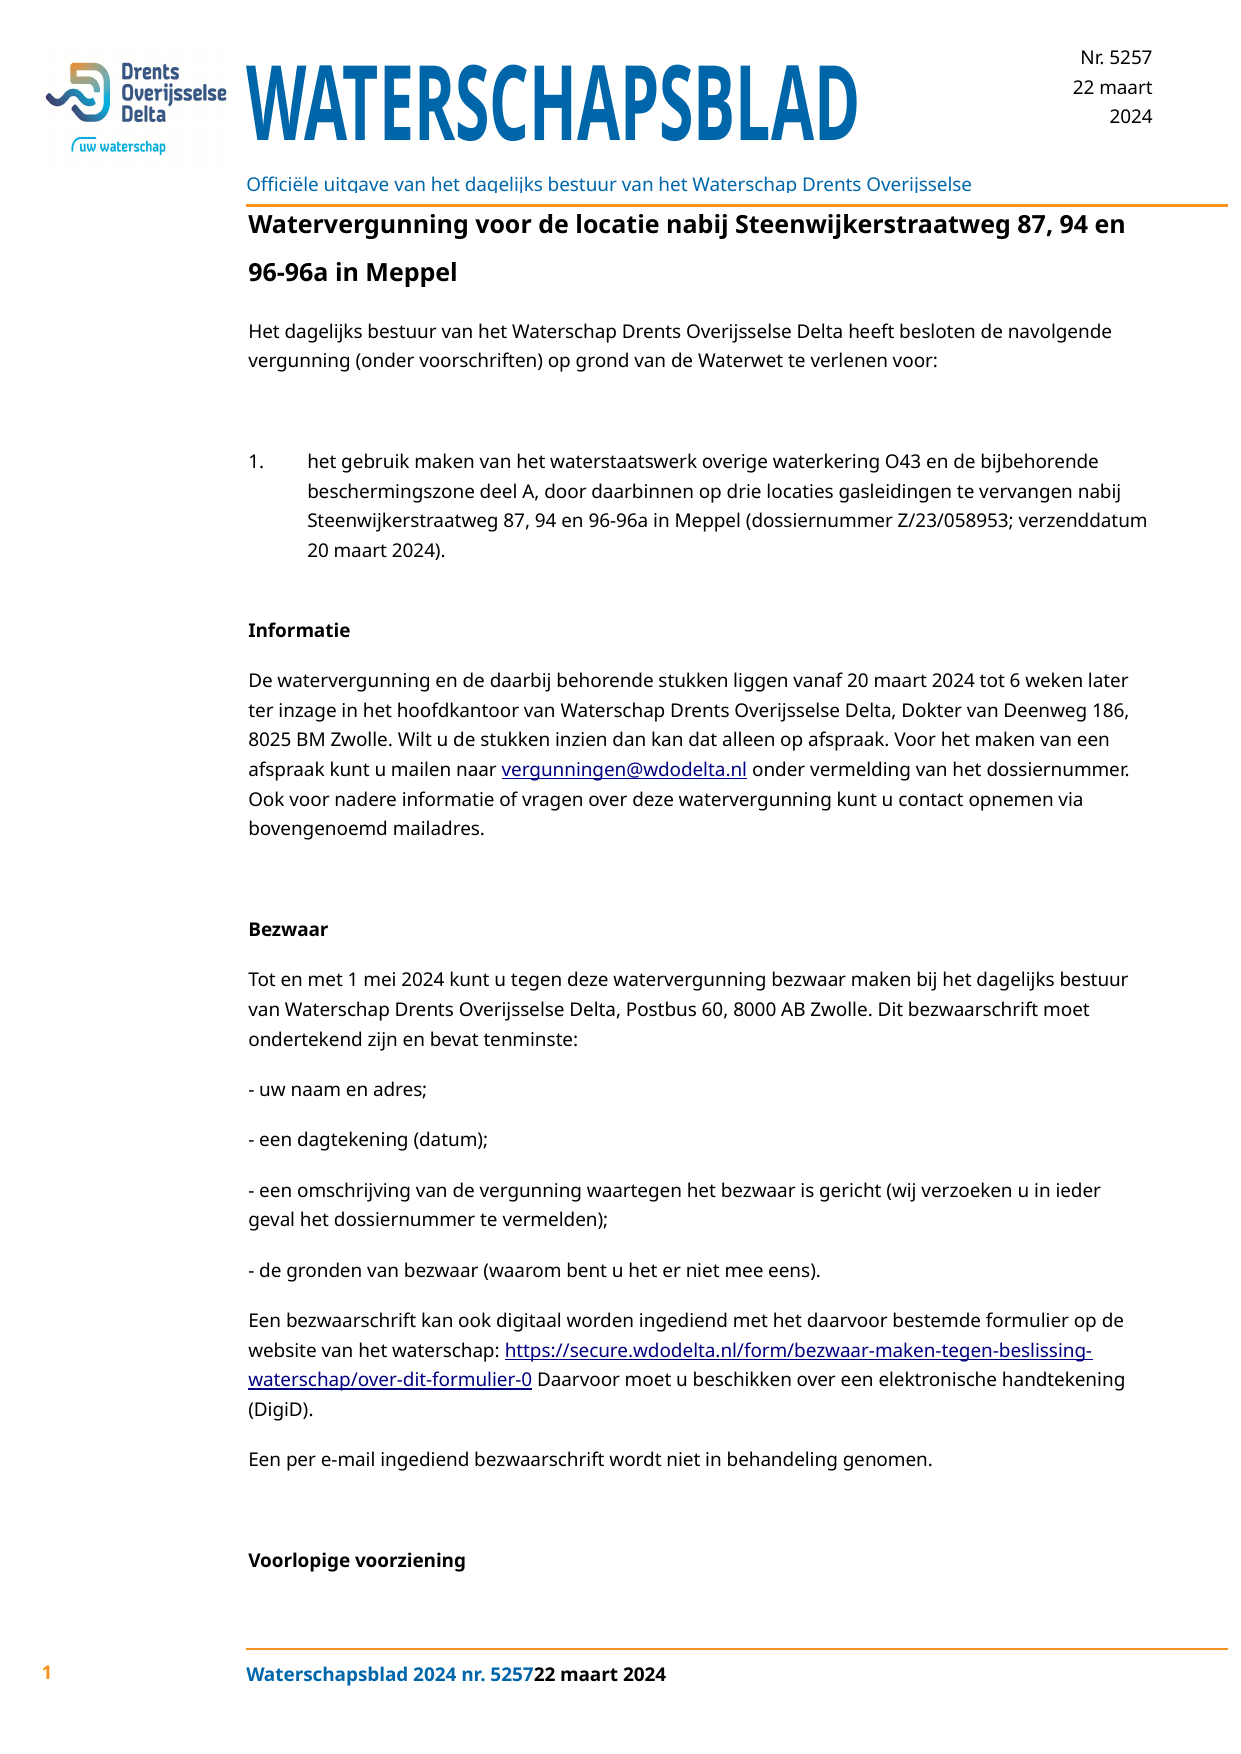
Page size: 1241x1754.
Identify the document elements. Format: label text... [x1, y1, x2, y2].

text - uw naam en adres; [248, 1076, 1152, 1102]
text Watervergunning voor de locatie nabij Steenwijkerstraatweg 87, 94 en 96-96a in Meppel [248, 207, 1152, 288]
list het gebruik maken van het waterstaatswerk overige waterkering O43 en de bijbehorende beschermingszone deel A, door daarbinnen op drie locaties gasleidingen te vervangen nabij Steenwijkerstraatweg 87, 94 en 96-96a in Meppel (dossiernummer Z/23/058953; verzenddatum 20 maart 2024). [248, 448, 1152, 563]
text - een omschrijving van de vergunning waartegen het bezwaar is gericht (wij verzoeken u in ieder geval het dossiernummer te vermelden); [248, 1177, 1152, 1232]
text Informatie [248, 617, 1152, 643]
text Voorlopige voorziening [248, 1547, 1152, 1573]
text - een dagtekening (datum); [248, 1127, 1152, 1152]
text Tot en met 1 mei 2024 kunt u tegen deze watervergunning bezwaar maken bij het dagelijks bestuur van Waterschap Drents Overijsselse Delta, Postbus 60, 8000 AB Zwolle. Dit bezwaarschrift moet ondertekend zijn en bevat tenminste: [248, 967, 1152, 1052]
text - de gronden van bezwaar (waarom bent u het er niet mee eens). [248, 1257, 1152, 1283]
text Een bezwaarschrift kan ook digitaal worden ingediend met het daarvoor bestemde formulier op de website van het waterschap: https://secure.wdodelta.nl/form/bezwaar-maken-tegen-beslissing-waterschap/over-dit-formulier-0 Daarvoor moet u beschikken over een elektronische handtekening (DigiD). [248, 1307, 1152, 1422]
text Bezwaar [248, 916, 1152, 942]
text Het dagelijks bestuur van het Waterschap Drents Overijsselse Delta heeft besloten de navolgende vergunning (onder voorschriften) op grond van de Waterwet te verlenen voor: [248, 318, 1152, 373]
text Een per e-mail ingediend bezwaarschrift wordt niet in behandeling genomen. [248, 1447, 1152, 1472]
picture [41, 47, 231, 172]
text De watervergunning en de daarbij behorende stukken liggen vanaf 20 maart 2024 tot 6 weken later ter inzage in het hoofdkantoor van Waterschap Drents Overijsselse Delta, Dokter van Deenweg 186, 8025 BM Zwolle. Wilt u de stukken inzien dan kan dat alleen op afspraak. Voor het maken van een afspraak kunt u mailen naar vergunningen@wdodelta.nl onder vermelding van het dossiernummer. Ook voor nadere informatie of vragen over deze watervergunning kunt u contact opnemen via bovengenoemd mailadres. [248, 667, 1152, 841]
